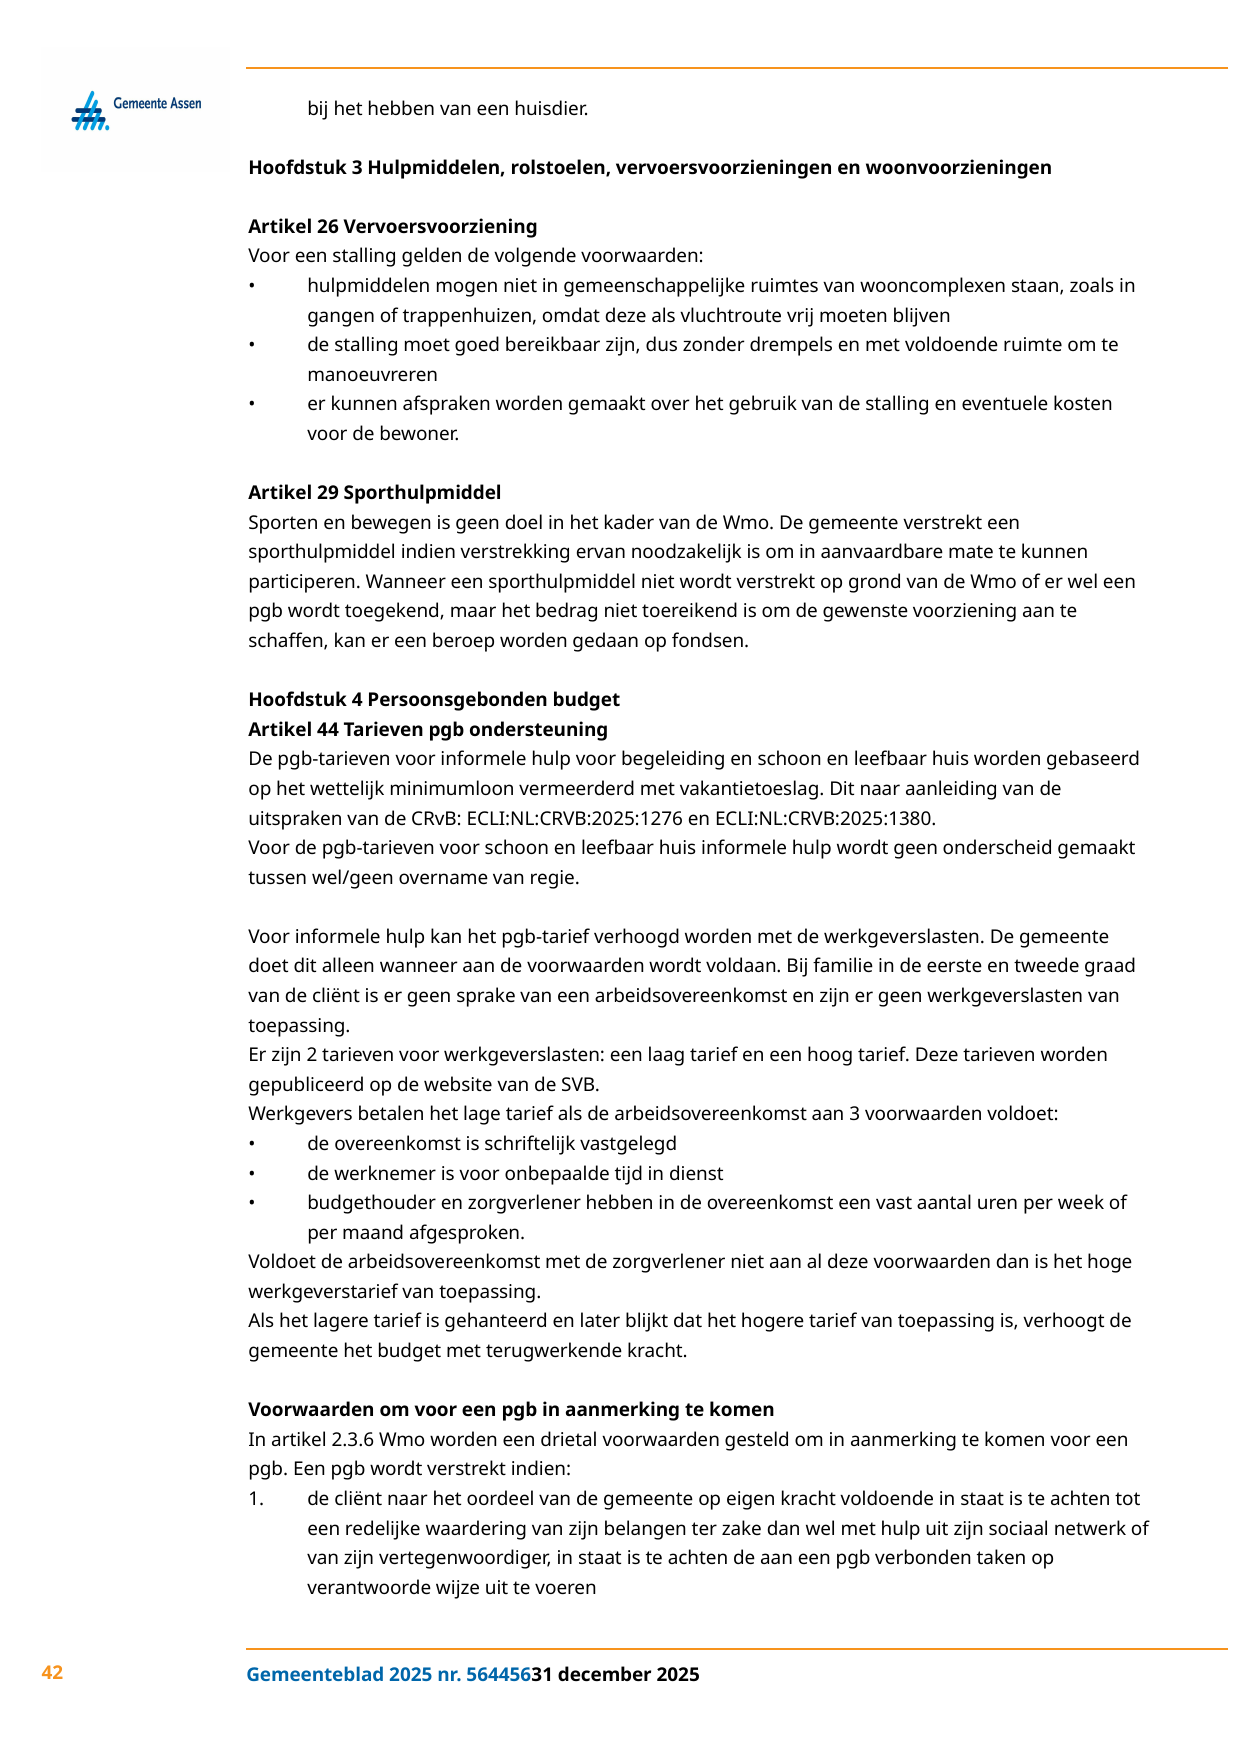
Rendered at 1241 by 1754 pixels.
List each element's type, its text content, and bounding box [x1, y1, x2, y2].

list bij het hebben van een huisdier. [248, 95, 1152, 121]
text Voldoet de arbeidsovereenkomst met de zorgverlener niet aan al deze voorwaarden dan is het hoge werkgeverstarief van toepassing. [248, 1248, 1152, 1304]
text Voor een stalling gelden de volgende voorwaarden: [248, 243, 1152, 268]
list de stalling moet goed bereikbaar zijn, dus zonder drempels en met voldoende ruimte om te manoeuvreren [248, 331, 1152, 387]
text Hoofdstuk 3 Hulpmiddelen, rolstoelen, vervoersvoorzieningen en woonvoorzieningen [248, 154, 1152, 180]
text Artikel 26 Vervoersvoorziening [248, 213, 1152, 239]
picture [41, 47, 231, 172]
text Werkgevers betalen het lage tarief als de arbeidsovereenkomst aan 3 voorwaarden voldoet: [248, 1101, 1152, 1126]
text Er zijn 2 tarieven voor werkgeverslasten: een laag tarief en een hoog tarief. Deze tarieven worden gepubliceerd op de website van de SVB. [248, 1041, 1152, 1097]
text Voorwaarden om voor een pgb in aanmerking te komen [248, 1396, 1152, 1422]
list de cliënt naar het oordeel van de gemeente op eigen kracht voldoende in staat is te achten tot een redelijke waardering van zijn belangen ter zake dan wel met hulp uit zijn sociaal netwerk of van zijn vertegenwoordiger, in staat is te achten de aan een pgb verbonden taken op verantwoorde wijze uit te voeren [248, 1485, 1152, 1600]
list budgethouder en zorgverlener hebben in de overeenkomst een vast aantal uren per week of per maand afgesproken. [248, 1189, 1152, 1245]
text Sporten en bewegen is geen doel in het kader van de Wmo. De gemeente verstrekt een sporthulpmiddel indien verstrekking ervan noodzakelijk is om in aanvaardbare mate te kunnen participeren. Wanneer een sporthulpmiddel niet wordt verstrekt op grond van de Wmo of er wel een pgb wordt toegekend, maar het bedrag niet toereikend is om de gewenste voorziening aan te schaffen, kan er een beroep worden gedaan op fondsen. [248, 509, 1152, 653]
text Voor informele hulp kan het pgb-tarief verhoogd worden met de werkgeverslasten. De gemeente doet dit alleen wanneer aan de voorwaarden wordt voldaan. Bij familie in de eerste en tweede graad van de cliënt is er geen sprake van een arbeidsovereenkomst en zijn er geen werkgeverslasten van toepassing. [248, 923, 1152, 1038]
list hulpmiddelen mogen niet in gemeenschappelijke ruimtes van wooncomplexen staan, zoals in gangen of trappenhuizen, omdat deze als vluchtroute vrij moeten blijven [248, 272, 1152, 328]
list de overeenkomst is schriftelijk vastgelegd [248, 1130, 1152, 1156]
text Voor de pgb-tarieven voor schoon en leefbaar huis informele hulp wordt geen onderscheid gemaakt tussen wel/geen overname van regie. [248, 834, 1152, 890]
text Artikel 44 Tarieven pgb ondersteuning [248, 716, 1152, 742]
text In artikel 2.3.6 Wmo worden een drietal voorwaarden gesteld om in aanmerking te komen voor een pgb. Een pgb wordt verstrekt indien: [248, 1426, 1152, 1481]
text Hoofdstuk 4 Persoonsgebonden budget [248, 686, 1152, 712]
list er kunnen afspraken worden gemaakt over het gebruik van de stalling en eventuele kosten voor de bewoner. [248, 391, 1152, 446]
text Als het lagere tarief is gehanteerd en later blijkt dat het hogere tarief van toepassing is, verhoogt de gemeente het budget met terugwerkende kracht. [248, 1308, 1152, 1363]
list de werknemer is voor onbepaalde tijd in dienst [248, 1160, 1152, 1186]
text Artikel 29 Sporthulpmiddel [248, 479, 1152, 505]
text De pgb-tarieven voor informele hulp voor begeleiding en schoon en leefbaar huis worden gebaseerd op het wettelijk minimumloon vermeerderd met vakantietoeslag. Dit naar aanleiding van de uitspraken van de CRvB: ECLI:NL:CRVB:2025:1276 en ECLI:NL:CRVB:2025:1380. [248, 746, 1152, 831]
